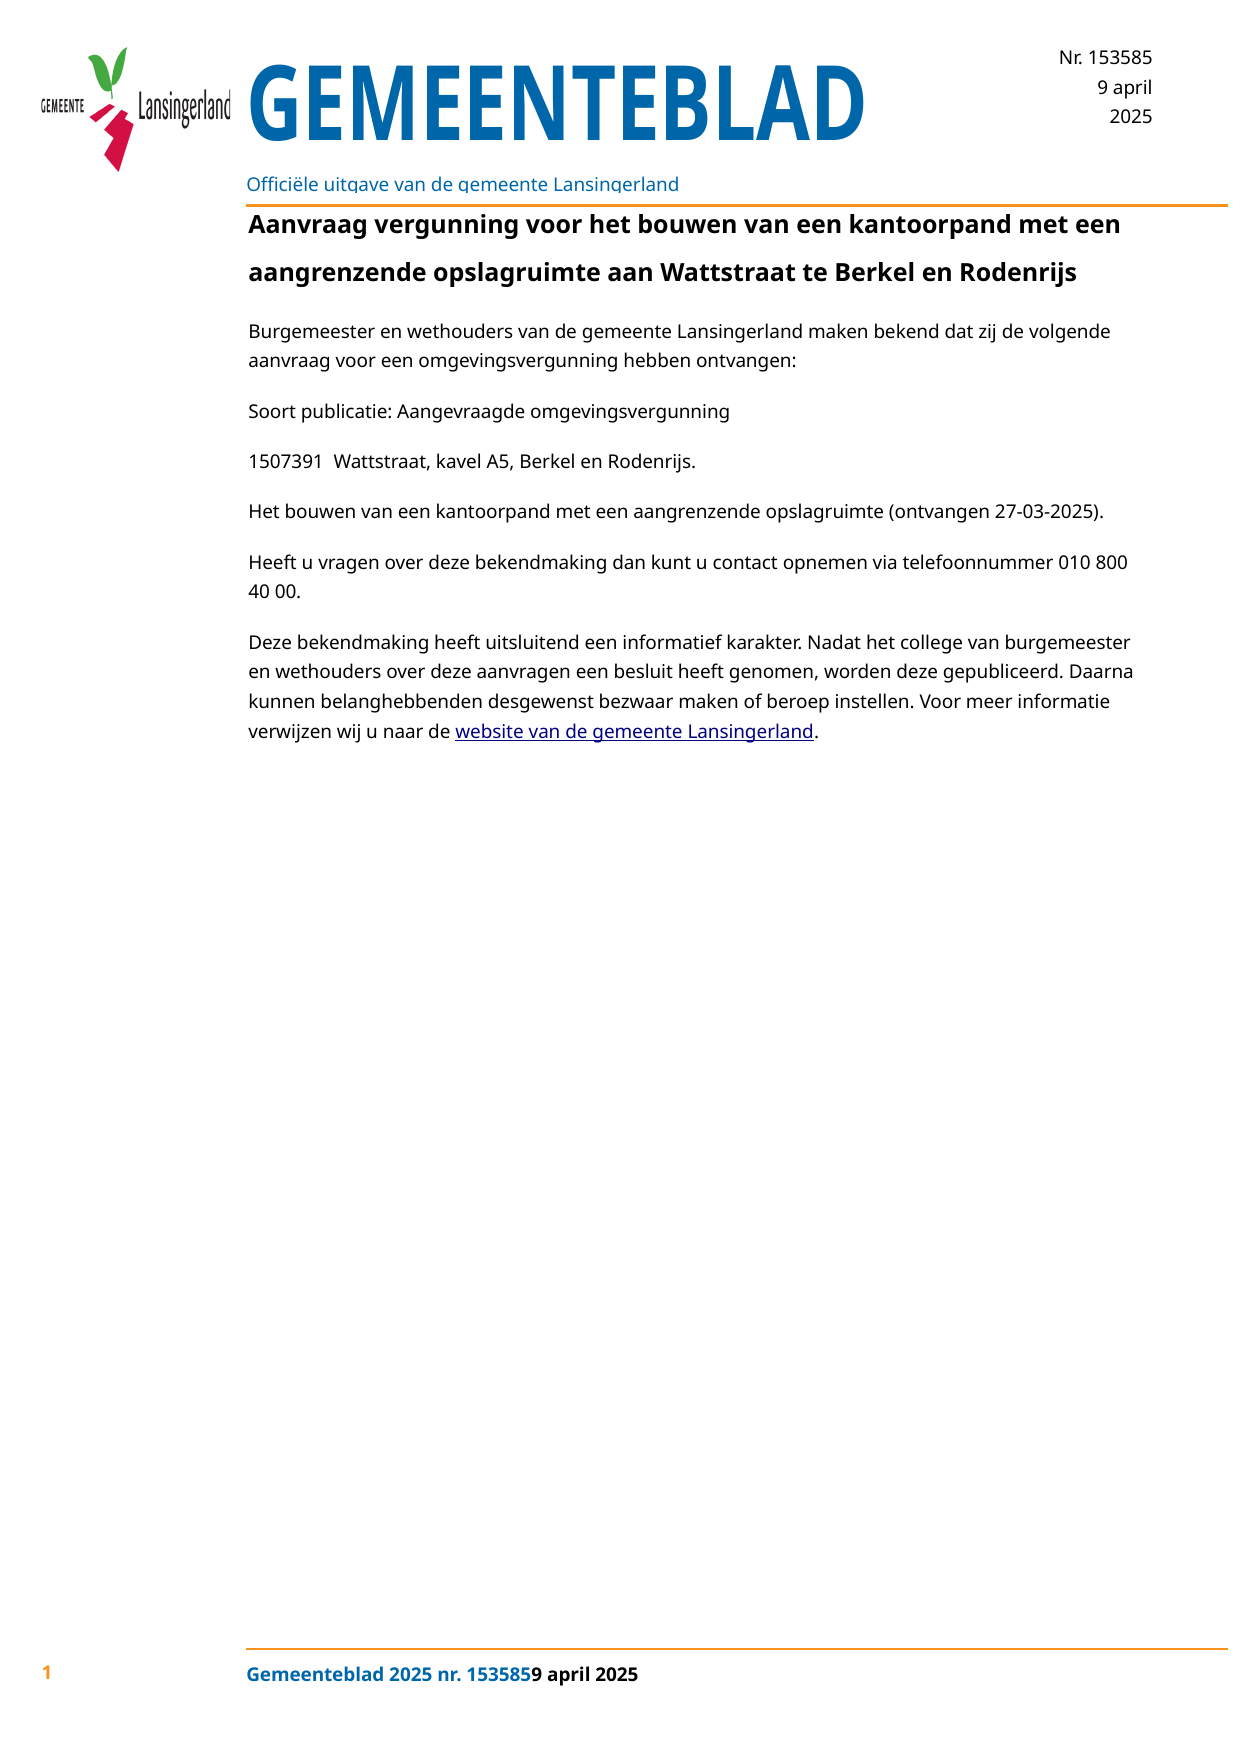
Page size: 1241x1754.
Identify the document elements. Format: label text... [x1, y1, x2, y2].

picture [41, 47, 231, 172]
text Burgemeester en wethouders van de gemeente Lansingerland maken bekend dat zij de volgende aanvraag voor een omgevingsvergunning hebben ontvangen: [248, 318, 1152, 373]
text Deze bekendmaking heeft uitsluitend een informatief karakter. Nadat het college van burgemeester en wethouders over deze aanvragen een besluit heeft genomen, worden deze gepubliceerd. Daarna kunnen belanghebbenden desgewenst bezwaar maken of beroep instellen. Voor meer informatie verwijzen wij u naar de website van de gemeente Lansingerland. [248, 629, 1152, 744]
text Soort publicatie: Aangevraagde omgevingsvergunning [248, 398, 1152, 424]
text Het bouwen van een kantoorpand met een aangrenzende opslagruimte (ontvangen 27-03-2025). [248, 499, 1152, 524]
text 1507391 Wattstraat, kavel A5, Berkel en Rodenrijs. [248, 448, 1152, 474]
text Aanvraag vergunning voor het bouwen van een kantoorpand met een aangrenzende opslagruimte aan Wattstraat te Berkel en Rodenrijs [248, 207, 1152, 288]
text Heeft u vragen over deze bekendmaking dan kunt u contact opnemen via telefoonnummer 010 800 40 00. [248, 549, 1152, 604]
